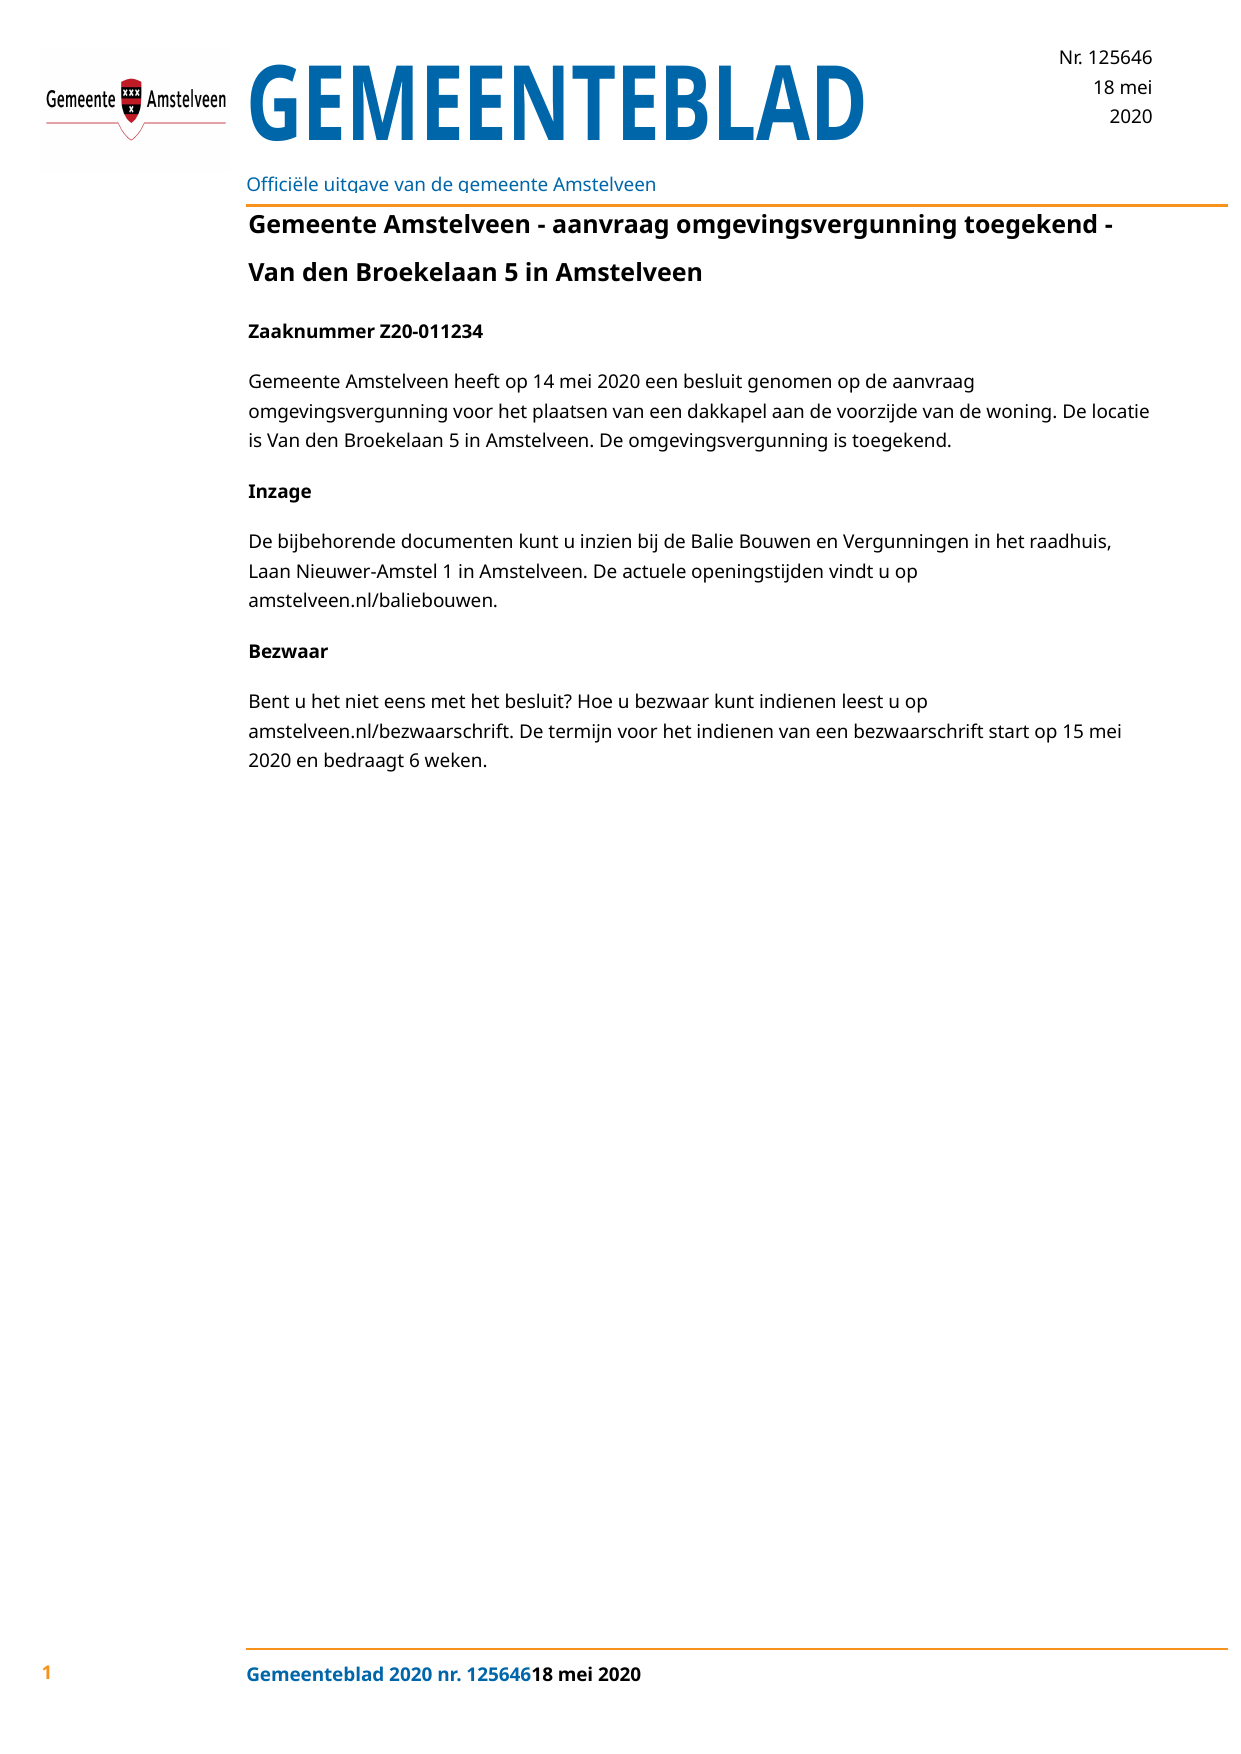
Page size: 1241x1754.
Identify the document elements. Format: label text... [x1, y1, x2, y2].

text Zaaknummer Z20-011234 [248, 318, 1152, 344]
text Gemeente Amstelveen heeft op 14 mei 2020 een besluit genomen op de aanvraag omgevingsvergunning voor het plaatsen van een dakkapel aan de voorzijde van de woning. De locatie is Van den Broekelaan 5 in Amstelveen. De omgevingsvergunning is toegekend. [248, 368, 1152, 453]
text Bezwaar [248, 638, 1152, 664]
picture [41, 47, 231, 172]
text De bijbehorende documenten kunt u inzien bij de Balie Bouwen en Vergunningen in het raadhuis, Laan Nieuwer-Amstel 1 in Amstelveen. De actuele openingstijden vindt u op amstelveen.nl/baliebouwen. [248, 528, 1152, 613]
text Bent u het niet eens met het besluit? Hoe u bezwaar kunt indienen leest u op amstelveen.nl/bezwaarschrift. De termijn voor het indienen van een bezwaarschrift start op 15 mei 2020 en bedraagt 6 weken. [248, 688, 1152, 773]
text Inzage [248, 478, 1152, 504]
text Gemeente Amstelveen - aanvraag omgevingsvergunning toegekend - Van den Broekelaan 5 in Amstelveen [248, 207, 1152, 288]
